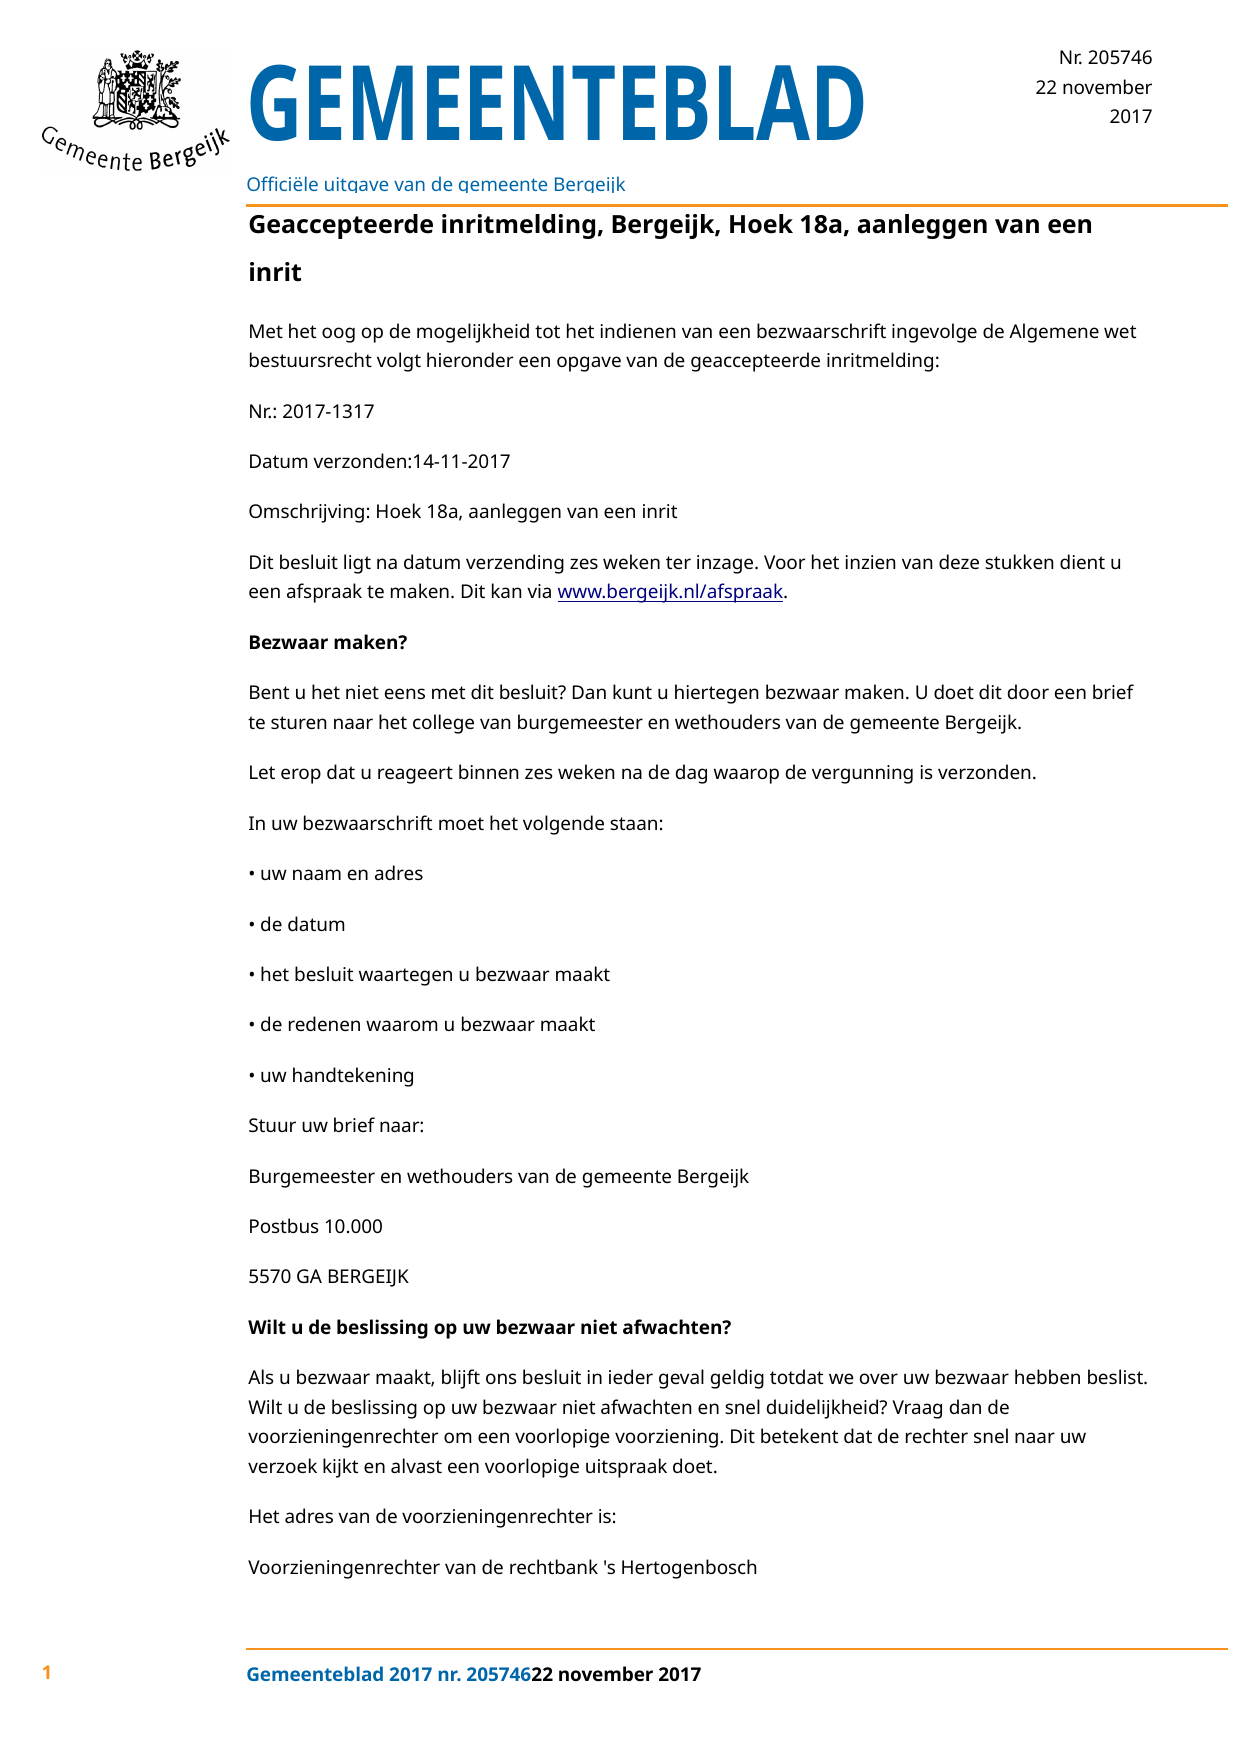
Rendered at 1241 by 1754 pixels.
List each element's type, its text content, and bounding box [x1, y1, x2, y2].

text Omschrijving: Hoek 18a, aanleggen van een inrit [248, 499, 1152, 524]
text • de datum [248, 911, 1152, 937]
text Met het oog op de mogelijkheid tot het indienen van een bezwaarschrift ingevolge de Algemene wet bestuursrecht volgt hieronder een opgave van de geaccepteerde inritmelding: [248, 318, 1152, 373]
picture [41, 47, 231, 172]
text Als u bezwaar maakt, blijft ons besluit in ieder geval geldig totdat we over uw bezwaar hebben beslist. Wilt u de beslissing op uw bezwaar niet afwachten en snel duidelijkheid? Vraag dan de voorzieningenrechter om een voorlopige voorziening. Dit betekent dat de rechter snel naar uw verzoek kijkt en alvast een voorlopige uitspraak doet. [248, 1364, 1152, 1479]
text Bent u het niet eens met dit besluit? Dan kunt u hiertegen bezwaar maken. U doet dit door een brief te sturen naar het college van burgemeester en wethouders van de gemeente Bergeijk. [248, 679, 1152, 735]
text Dit besluit ligt na datum verzending zes weken ter inzage. Voor het inzien van deze stukken dient u een afspraak te maken. Dit kan via www.bergeijk.nl/afspraak. [248, 549, 1152, 604]
text Postbus 10.000 [248, 1213, 1152, 1239]
text 5570 GA BERGEIJK [248, 1264, 1152, 1289]
text • uw naam en adres [248, 860, 1152, 886]
text Geaccepteerde inritmelding, Bergeijk, Hoek 18a, aanleggen van een inrit [248, 207, 1152, 288]
text Datum verzonden:14-11-2017 [248, 448, 1152, 474]
text Het adres van de voorzieningenrechter is: [248, 1504, 1152, 1529]
text Wilt u de beslissing op uw bezwaar niet afwachten? [248, 1314, 1152, 1340]
text Nr.: 2017-1317 [248, 398, 1152, 424]
text • het besluit waartegen u bezwaar maakt [248, 961, 1152, 987]
text • de redenen waarom u bezwaar maakt [248, 1012, 1152, 1037]
text In uw bezwaarschrift moet het volgende staan: [248, 810, 1152, 836]
text Voorzieningenrechter van de rechtbank 's Hertogenbosch [248, 1554, 1152, 1580]
text Burgemeester en wethouders van de gemeente Bergeijk [248, 1163, 1152, 1189]
text Bezwaar maken? [248, 629, 1152, 655]
text • uw handtekening [248, 1062, 1152, 1088]
text Let erop dat u reageert binnen zes weken na de dag waarop de vergunning is verzonden. [248, 759, 1152, 785]
text Stuur uw brief naar: [248, 1112, 1152, 1138]
